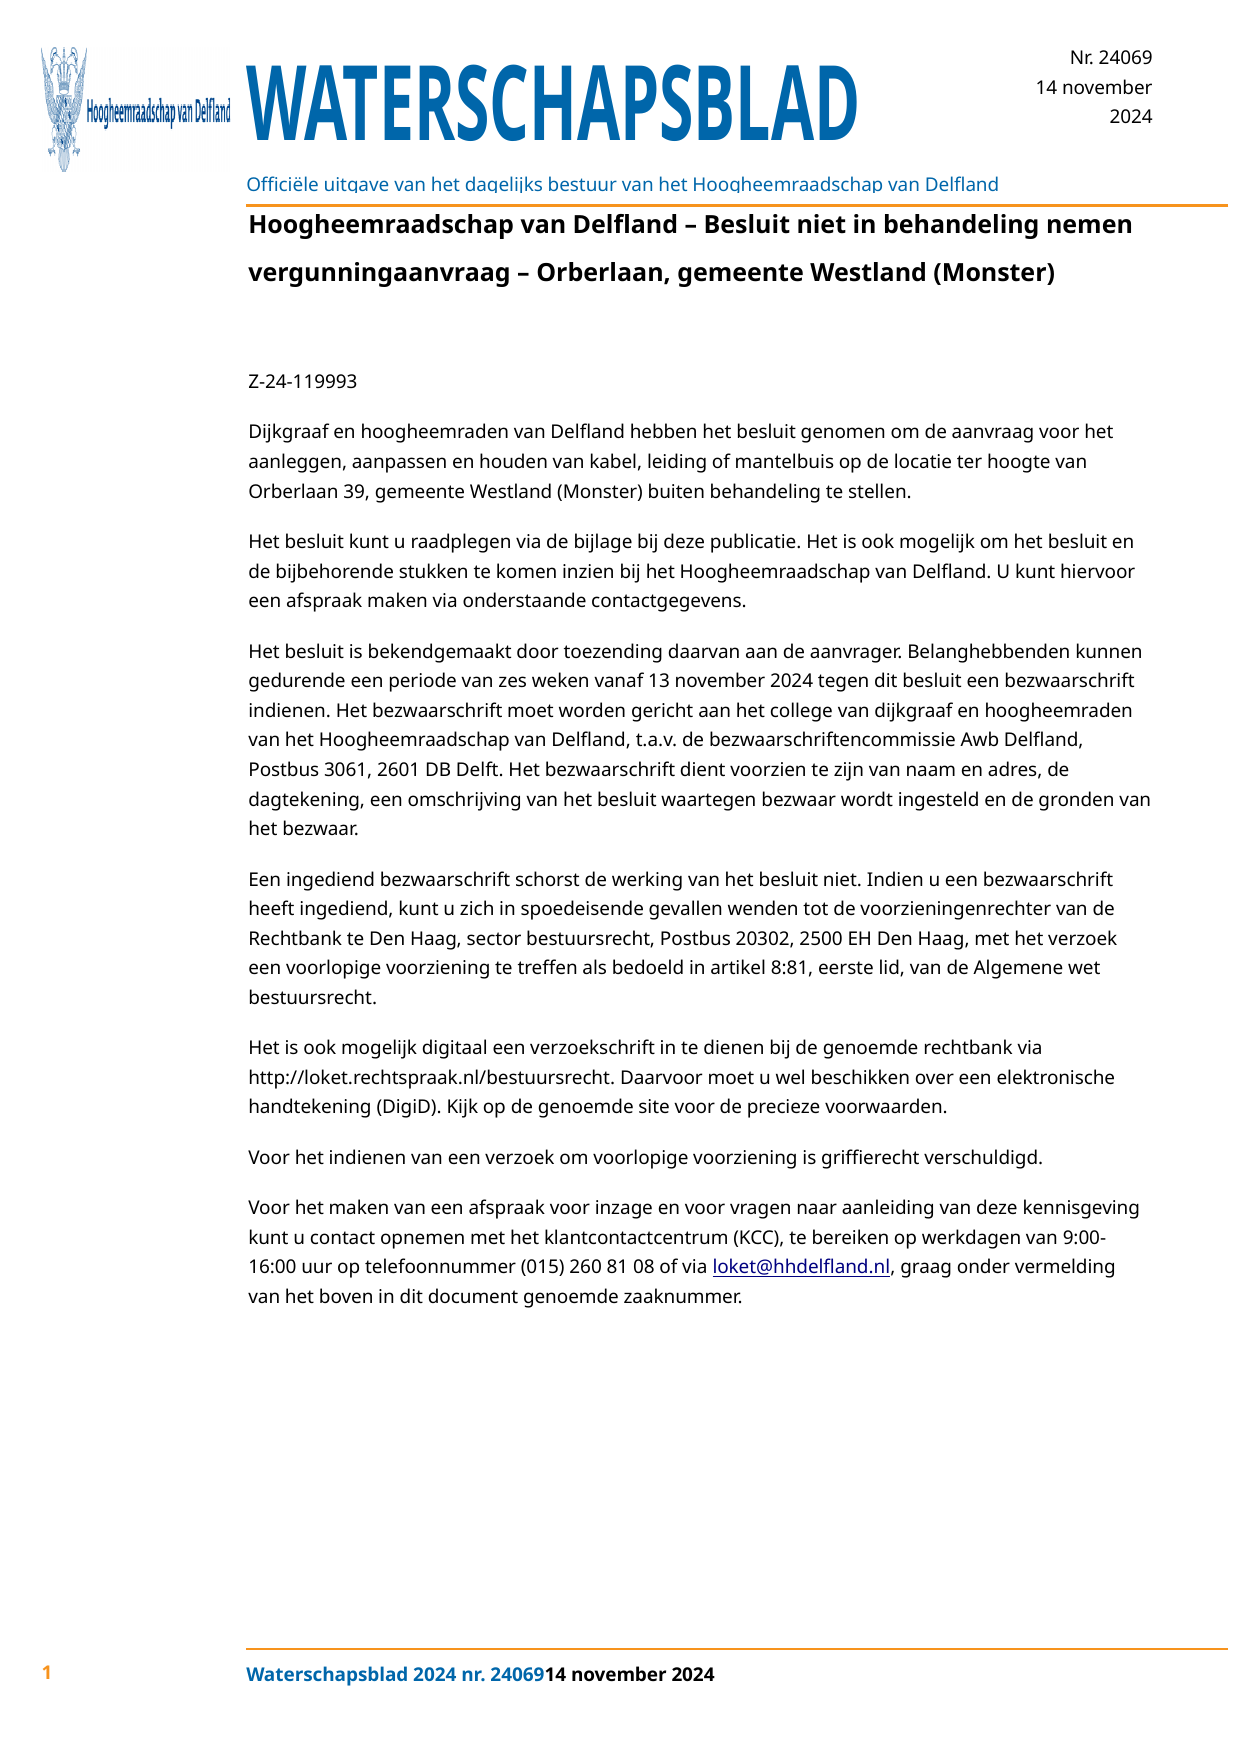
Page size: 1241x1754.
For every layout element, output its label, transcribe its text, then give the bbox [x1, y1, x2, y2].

text Hoogheemraadschap van Delfland – Besluit niet in behandeling nemen vergunningaanvraag – Orberlaan, gemeente Westland (Monster) [248, 207, 1152, 288]
text Het is ook mogelijk digitaal een verzoekschrift in te dienen bij de genoemde rechtbank via http://loket.rechtspraak.nl/bestuursrecht. Daarvoor moet u wel beschikken over een elektronische handtekening (DigiD). Kijk op de genoemde site voor de precieze voorwaarden. [248, 1034, 1152, 1119]
text Het besluit is bekendgemaakt door toezending daarvan aan de aanvrager. Belanghebbenden kunnen gedurende een periode van zes weken vanaf 13 november 2024 tegen dit besluit een bezwaarschrift indienen. Het bezwaarschrift moet worden gericht aan het college van dijkgraaf en hoogheemraden van het Hoogheemraadschap van Delfland, t.a.v. de bezwaarschriftencommissie Awb Delfland, Postbus 3061, 2601 DB Delft. Het bezwaarschrift dient voorzien te zijn van naam en adres, de dagtekening, een omschrijving van het besluit waartegen bezwaar wordt ingesteld en de gronden van het bezwaar. [248, 638, 1152, 841]
picture [41, 47, 231, 172]
text Een ingediend bezwaarschrift schorst de werking van het besluit niet. Indien u een bezwaarschrift heeft ingediend, kunt u zich in spoedeisende gevallen wenden tot de voorzieningenrechter van de Rechtbank te Den Haag, sector bestuursrecht, Postbus 20302, 2500 EH Den Haag, met het verzoek een voorlopige voorziening te treffen als bedoeld in artikel 8:81, eerste lid, van de Algemene wet bestuursrecht. [248, 866, 1152, 1010]
text Het besluit kunt u raadplegen via de bijlage bij deze publicatie. Het is ook mogelijk om het besluit en de bijbehorende stukken te komen inzien bij het Hoogheemraadschap van Delfland. U kunt hiervoor een afspraak maken via onderstaande contactgegevens. [248, 528, 1152, 613]
text Voor het maken van een afspraak voor inzage en voor vragen naar aanleiding van deze kennisgeving kunt u contact opnemen met het klantcontactcentrum (KCC), te bereiken op werkdagen van 9:00-16:00 uur op telefoonnummer (015) 260 81 08 of via loket@hhdelfland.nl, graag onder vermelding van het boven in dit document genoemde zaaknummer. [248, 1194, 1152, 1309]
text Z-24-119993 [248, 368, 1152, 394]
text Dijkgraaf en hoogheemraden van Delfland hebben het besluit genomen om de aanvraag voor het aanleggen, aanpassen en houden van kabel, leiding of mantelbuis op de locatie ter hoogte van Orberlaan 39, gemeente Westland (Monster) buiten behandeling te stellen. [248, 419, 1152, 504]
text Voor het indienen van een verzoek om voorlopige voorziening is griffierecht verschuldigd. [248, 1144, 1152, 1170]
